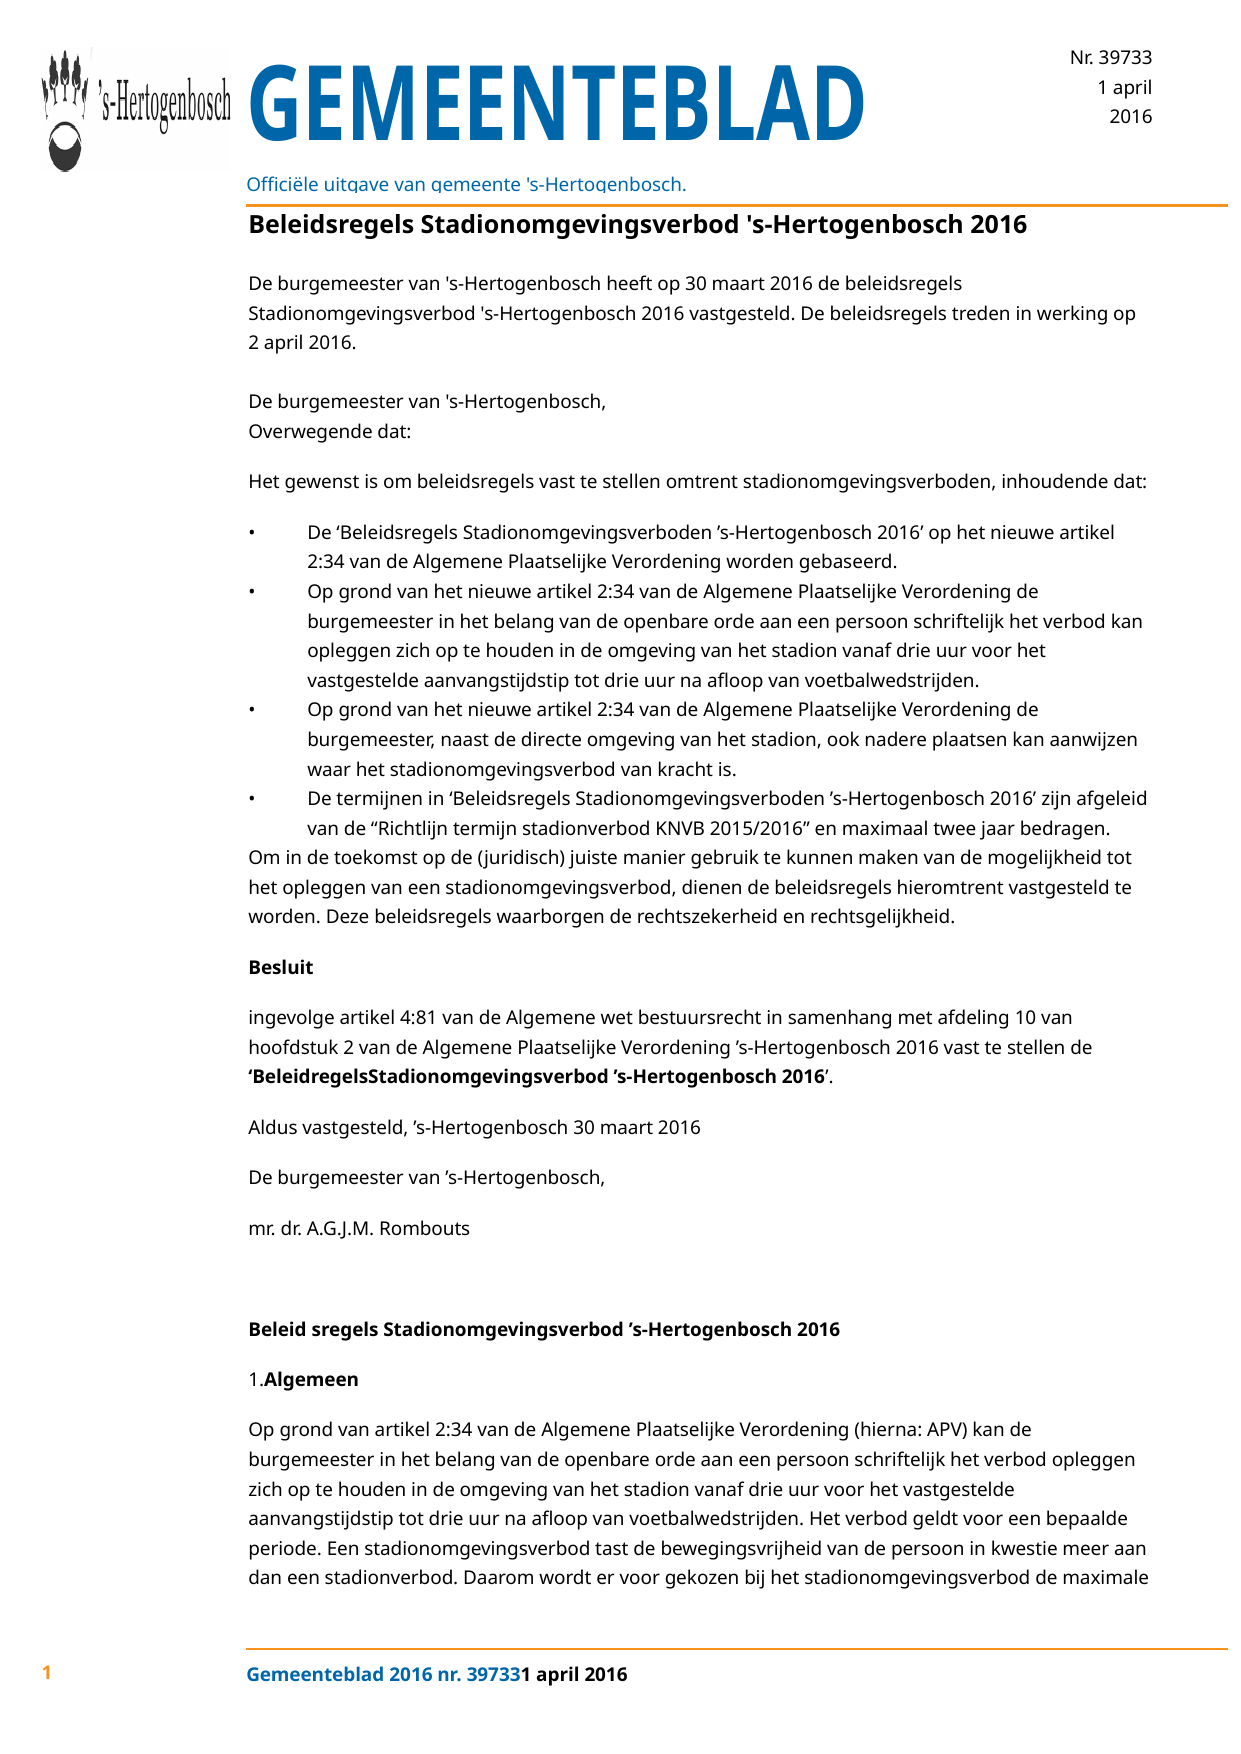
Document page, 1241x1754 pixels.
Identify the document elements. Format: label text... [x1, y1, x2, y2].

text Beleidsregels Stadionomgevingsverbod 's-Hertogenbosch 2016 [248, 207, 1152, 241]
text ingevolge artikel 4:81 van de Algemene wet bestuursrecht in samenhang met afdeling 10 van hoofdstuk 2 van de Algemene Plaatselijke Verordening ’s-Hertogenbosch 2016 vast te stellen de ‘BeleidregelsStadionomgevingsverbod ’s-Hertogenbosch 2016’. [248, 1004, 1152, 1089]
text Op grond van artikel 2:34 van de Algemene Plaatselijke Verordening (hierna: APV) kan de burgemeester in het belang van de openbare orde aan een persoon schriftelijk het verbod opleggen zich op te houden in de omgeving van het stadion vanaf drie uur voor het vastgestelde aanvangstijdstip tot drie uur na afloop van voetbalwedstrijden. Het verbod geldt voor een bepaalde periode. Een stadionomgevingsverbod tast de bewegingsvrijheid van de persoon in kwestie meer aan dan een stadionverbod. Daarom wordt er voor gekozen bij het stadionomgevingsverbod de maximale [248, 1417, 1152, 1590]
text De burgemeester van ’s-Hertogenbosch, [248, 1164, 1152, 1190]
text Besluit [248, 954, 1152, 980]
list De ‘Beleidsregels Stadionomgevingsverboden ’s-Hertogenbosch 2016’ op het nieuwe artikel 2:34 van de Algemene Plaatselijke Verordening worden gebaseerd. [248, 519, 1152, 574]
text 1.Algemeen [248, 1366, 1152, 1392]
text Beleid sregels Stadionomgevingsverbod ’s-Hertogenbosch 2016 [248, 1316, 1152, 1341]
text Aldus vastgesteld, ’s-Hertogenbosch 30 maart 2016 [248, 1114, 1152, 1140]
text De burgemeester van 's-Hertogenbosch, [248, 389, 1152, 414]
list Op grond van het nieuwe artikel 2:34 van de Algemene Plaatselijke Verordening de burgemeester in het belang van de openbare orde aan een persoon schriftelijk het verbod kan opleggen zich op te houden in de omgeving van het stadion vanaf drie uur voor het vastgestelde aanvangstijdstip tot drie uur na afloop van voetbalwedstrijden. [248, 578, 1152, 693]
text Om in de toekomst op de (juridisch) juiste manier gebruik te kunnen maken van de mogelijkheid tot het opleggen van een stadionomgevingsverbod, dienen de beleidsregels hieromtrent vastgesteld te worden. Deze beleidsregels waarborgen de rechtszekerheid en rechtsgelijkheid. [248, 844, 1152, 929]
list Op grond van het nieuwe artikel 2:34 van de Algemene Plaatselijke Verordening de burgemeester, naast de directe omgeving van het stadion, ook nadere plaatsen kan aanwijzen waar het stadionomgevingsverbod van kracht is. [248, 697, 1152, 781]
text De burgemeester van 's-Hertogenbosch heeft op 30 maart 2016 de beleidsregels Stadionomgevingsverbod 's-Hertogenbosch 2016 vastgesteld. De beleidsregels treden in werking op 2 april 2016. [248, 270, 1152, 355]
text mr. dr. A.G.J.M. Rombouts [248, 1215, 1152, 1241]
picture [41, 47, 231, 172]
text Het gewenst is om beleidsregels vast te stellen omtrent stadionomgevingsverboden, inhoudende dat: [248, 469, 1152, 494]
text Overwegende dat: [248, 418, 1152, 444]
list De termijnen in ‘Beleidsregels Stadionomgevingsverboden ’s-Hertogenbosch 2016’ zijn afgeleid van de “Richtlijn termijn stadionverbod KNVB 2015/2016” en maximaal twee jaar bedragen. [248, 785, 1152, 841]
